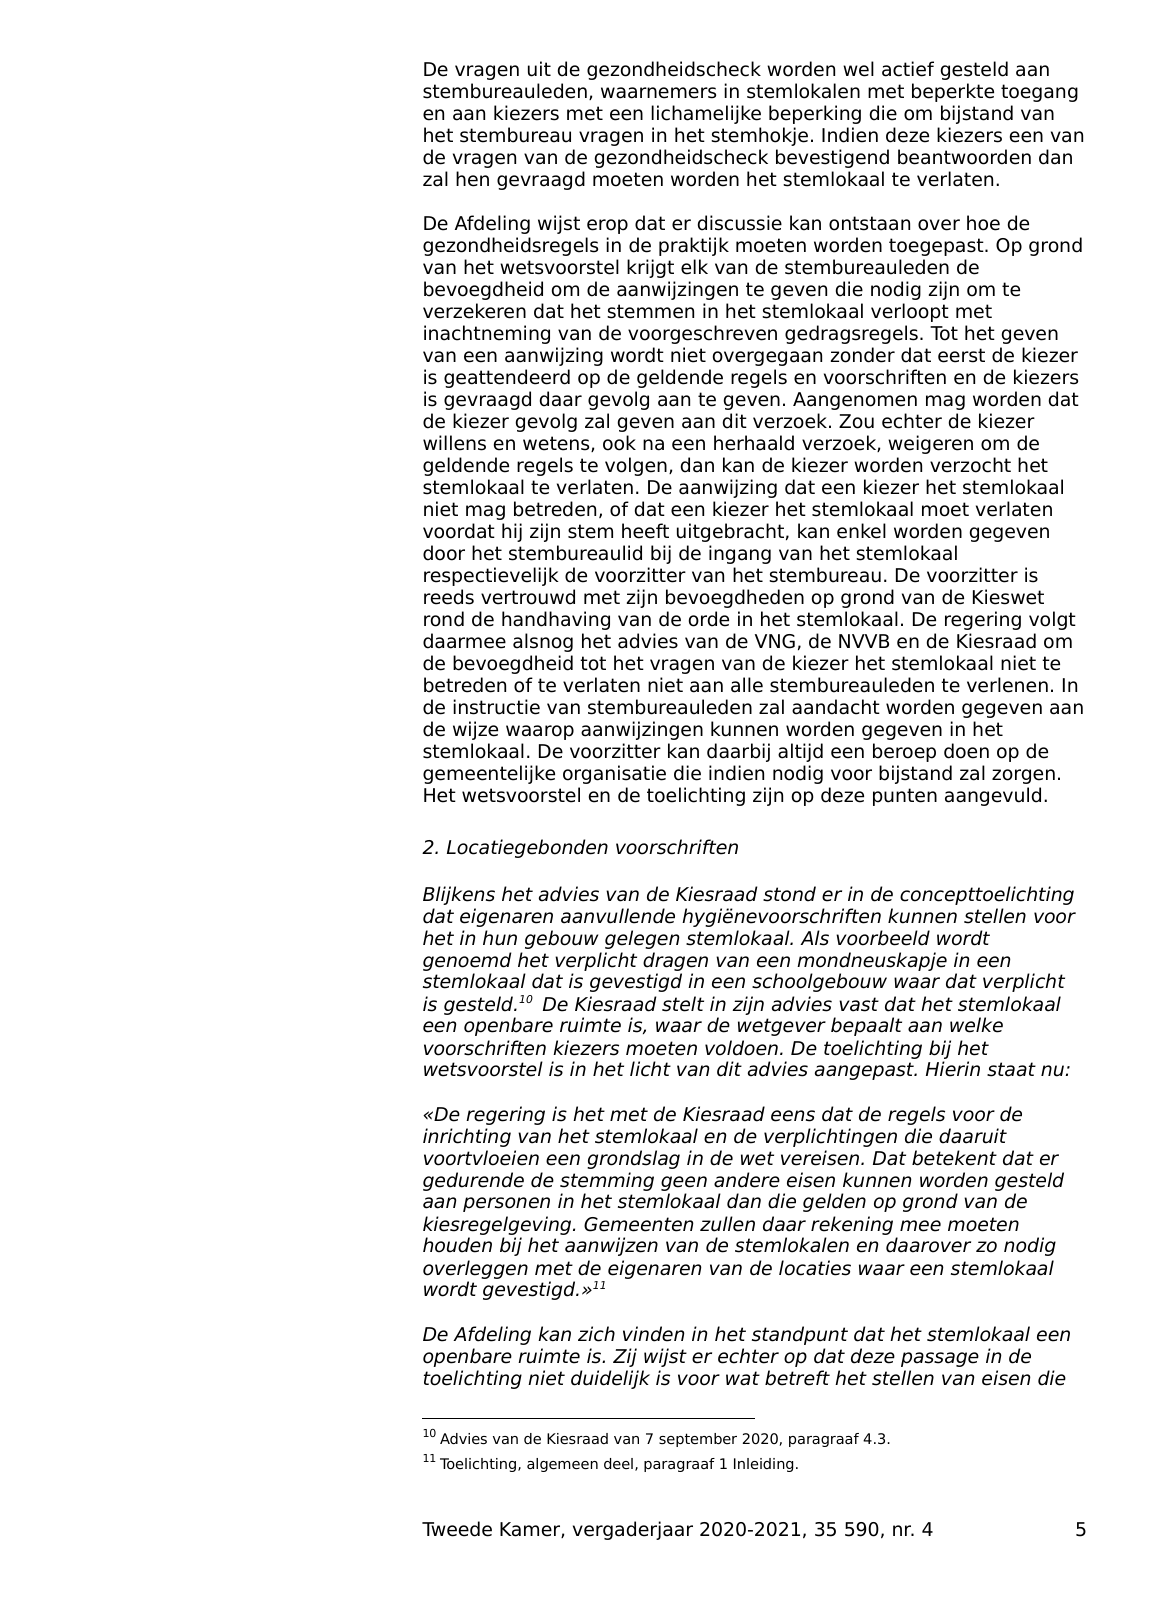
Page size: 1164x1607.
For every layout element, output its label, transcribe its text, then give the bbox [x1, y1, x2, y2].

text De vragen uit de gezondheidscheck worden wel actief gesteld aan stembureauleden, waarnemers in stemlokalen met beperkte toegang en aan kiezers met een lichamelijke beperking die om bijstand van het stembureau vragen in het stemhokje. Indien deze kiezers een van de vragen van de gezondheidscheck bevestigend beantwoorden dan zal hen gevraagd moeten worden het stemlokaal te verlaten. [422, 59, 1087, 191]
text Toelichting, algemeen deel, paragraaf 1 Inleiding. [422, 1452, 1087, 1474]
text Advies van de Kiesraad van 7 september 2020, paragraaf 4.3. [422, 1427, 1087, 1449]
text De Afdeling kan zich vinden in het standpunt dat het stemlokaal een openbare ruimte is. Zij wijst er echter op dat deze passage in de toelichting niet duidelijk is voor wat betreft het stellen van eisen die [422, 1323, 1087, 1389]
text De Afdeling wijst erop dat er discussie kan ontstaan over hoe de gezondheidsregels in de praktijk moeten worden toegepast. Op grond van het wetsvoorstel krijgt elk van de stembureauleden de bevoegdheid om de aanwijzingen te geven die nodig zijn om te verzekeren dat het stemmen in het stemlokaal verloopt met inachtneming van de voorgeschreven gedragsregels. Tot het geven van een aanwijzing wordt niet overgegaan zonder dat eerst de kiezer is geattendeerd op de geldende regels en voorschriften en de kiezers is gevraagd daar gevolg aan te geven. Aangenomen mag worden dat de kiezer gevolg zal geven aan dit verzoek. Zou echter de kiezer willens en wetens, ook na een herhaald verzoek, weigeren om de geldende regels te volgen, dan kan de kiezer worden verzocht het stemlokaal te verlaten. De aanwijzing dat een kiezer het stemlokaal niet mag betreden, of dat een kiezer het stemlokaal moet verlaten voordat hij zijn stem heeft uitgebracht, kan enkel worden gegeven door het stembureaulid bij de ingang van het stemlokaal respectievelijk de voorzitter van het stembureau. De voorzitter is reeds vertrouwd met zijn bevoegdheden op grond van de Kieswet rond de handhaving van de orde in het stemlokaal. De regering volgt daarmee alsnog het advies van de VNG, de NVVB en de Kiesraad om de bevoegdheid tot het vragen van de kiezer het stemlokaal niet te betreden of te verlaten niet aan alle stembureauleden te verlenen. In de instructie van stembureauleden zal aandacht worden gegeven aan de wijze waarop aanwijzingen kunnen worden gegeven in het stemlokaal. De voorzitter kan daarbij altijd een beroep doen op de gemeentelijke organisatie die indien nodig voor bijstand zal zorgen. Het wetsvoorstel en de toelichting zijn op deze punten aangevuld. [422, 213, 1087, 807]
subtitle 2. Locatiegebonden voorschriften [422, 837, 1087, 858]
text Blijkens het advies van de Kiesraad stond er in de concepttoelichting dat eigenaren aanvullende hygiënevoorschriften kunnen stellen voor het in hun gebouw gelegen stemlokaal. Als voorbeeld wordt genoemd het verplicht dragen van een mondneuskapje in een stemlokaal dat is gevestigd in een schoolgebouw waar dat verplicht is gesteld. De Kiesraad stelt in zijn advies vast dat het stemlokaal een openbare ruimte is, waar de wetgever bepaalt aan welke voorschriften kiezers moeten voldoen. De toelichting bij het wetsvoorstel is in het licht van dit advies aangepast. Hierin staat nu: [422, 883, 1087, 1081]
text «De regering is het met de Kiesraad eens dat de regels voor de inrichting van het stemlokaal en de verplichtingen die daaruit voortvloeien een grondslag in de wet vereisen. Dat betekent dat er gedurende de stemming geen andere eisen kunnen worden gesteld aan personen in het stemlokaal dan die gelden op grond van de kiesregelgeving. Gemeenten zullen daar rekening mee moeten houden bij het aanwijzen van de stemlokalen en daarover zo nodig overleggen met de eigenaren van de locaties waar een stemlokaal wordt gevestigd.» [422, 1103, 1087, 1301]
